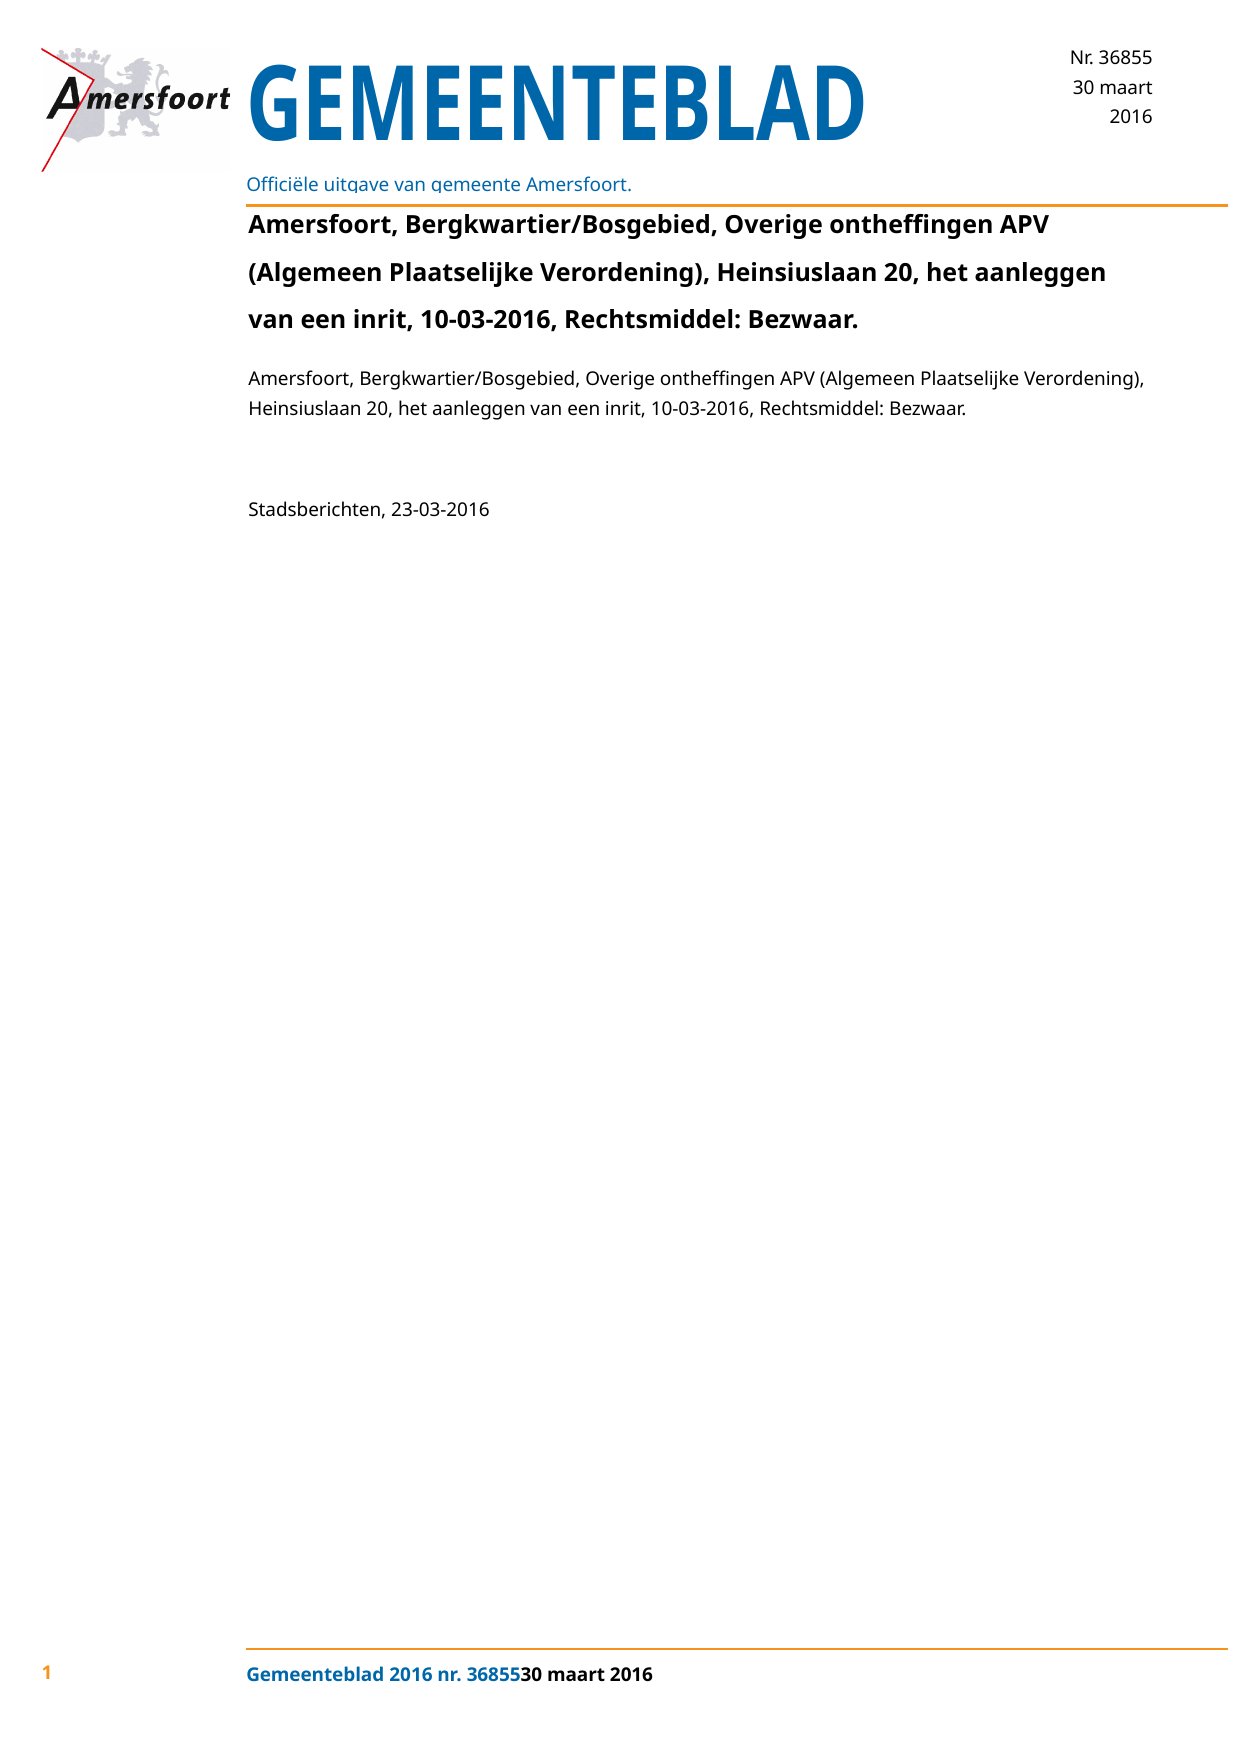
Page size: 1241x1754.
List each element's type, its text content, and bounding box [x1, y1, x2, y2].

text Stadsberichten, 23-03-2016 [248, 496, 1152, 522]
picture [41, 47, 231, 172]
text Amersfoort, Bergkwartier/Bosgebied, Overige ontheffingen APV (Algemeen Plaatselijke Verordening), Heinsiuslaan 20, het aanleggen van een inrit, 10-03-2016, Rechtsmiddel: Bezwaar. [248, 207, 1152, 336]
text Amersfoort, Bergkwartier/Bosgebied, Overige ontheffingen APV (Algemeen Plaatselijke Verordening), Heinsiuslaan 20, het aanleggen van een inrit, 10-03-2016, Rechtsmiddel: Bezwaar. [248, 366, 1152, 421]
